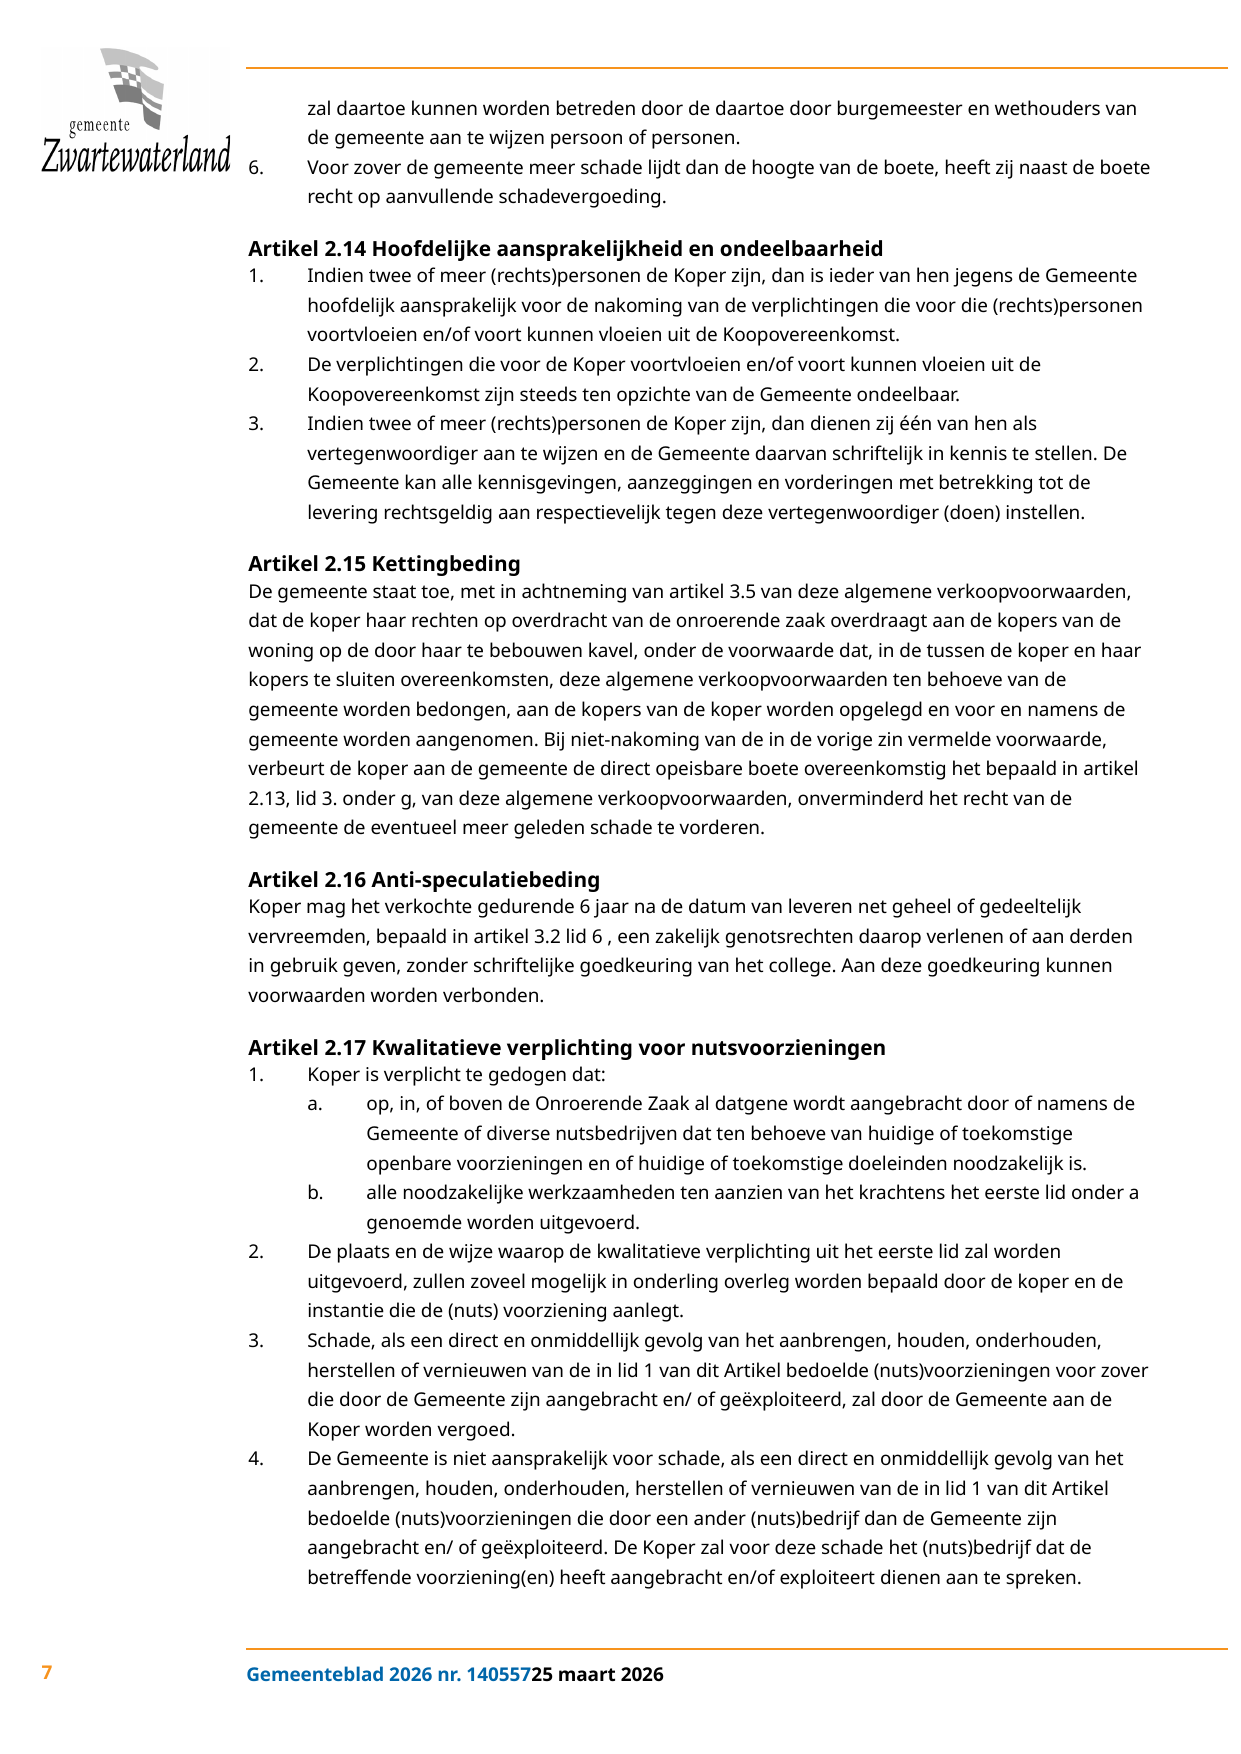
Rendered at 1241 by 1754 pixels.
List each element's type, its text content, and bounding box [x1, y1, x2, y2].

list zal daartoe kunnen worden betreden door de daartoe door burgemeester en wethouders van de gemeente aan te wijzen persoon of personen. [248, 95, 1152, 150]
text De gemeente staat toe, met in achtneming van artikel 3.5 van deze algemene verkoopvoorwaarden, dat de koper haar rechten op overdracht van de onroerende zaak overdraagt aan de kopers van de woning op de door haar te bebouwen kavel, onder de voorwaarde dat, in de tussen de koper en haar kopers te sluiten overeenkomsten, deze algemene verkoopvoorwaarden ten behoeve van de gemeente worden bedongen, aan de kopers van de koper worden opgelegd en voor en namens de gemeente worden aangenomen. Bij niet-nakoming van de in de vorige zin vermelde voorwaarde, verbeurt de koper aan de gemeente de direct opeisbare boete overeenkomstig het bepaald in artikel 2.13, lid 3. onder g, van deze algemene verkoopvoorwaarden, onverminderd het recht van de gemeente de eventueel meer geleden schade te vorderen. [248, 578, 1152, 840]
list De Gemeente is niet aansprakelijk voor schade, als een direct en onmiddellijk gevolg van het aanbrengen, houden, onderhouden, herstellen of vernieuwen van de in lid 1 van dit Artikel bedoelde (nuts)voorzieningen die door een ander (nuts)bedrijf dan de Gemeente zijn aangebracht en/ of geëxploiteerd. De Koper zal voor deze schade het (nuts)bedrijf dat de betreffende voorziening(en) heeft aangebracht en/of exploiteert dienen aan te spreken. [248, 1446, 1152, 1590]
list op, in, of boven de Onroerende Zaak al datgene wordt aangebracht door of namens de Gemeente of diverse nutsbedrijven dat ten behoeve van huidige of toekomstige openbare voorzieningen en of huidige of toekomstige doeleinden noodzakelijk is. [307, 1091, 1152, 1176]
text Artikel 2.15 Kettingbeding [248, 549, 1152, 578]
text Artikel 2.14 Hoofdelijke aansprakelijkheid en ondeelbaarheid [248, 234, 1152, 262]
text Artikel 2.16 Anti-speculatiebeding [248, 865, 1152, 893]
list De plaats en de wijze waarop de kwalitatieve verplichting uit het eerste lid zal worden uitgevoerd, zullen zoveel mogelijk in onderling overleg worden bepaald door de koper en de instantie die de (nuts) voorziening aanlegt. [248, 1238, 1152, 1323]
text Koper mag het verkochte gedurende 6 jaar na de datum van leveren net geheel of gedeeltelijk vervreemden, bepaald in artikel 3.2 lid 6 , een zakelijk genotsrechten daarop verlenen of aan derden in gebruik geven, zonder schriftelijke goedkeuring van het college. Aan deze goedkeuring kunnen voorwaarden worden verbonden. [248, 893, 1152, 1008]
list Schade, als een direct en onmiddellijk gevolg van het aanbrengen, houden, onderhouden, herstellen of vernieuwen van de in lid 1 van dit Artikel bedoelde (nuts)voorzieningen voor zover die door de Gemeente zijn aangebracht en/ of geëxploiteerd, zal door de Gemeente aan de Koper worden vergoed. [248, 1327, 1152, 1442]
list Koper is verplicht te gedogen dat: [248, 1061, 1152, 1087]
text Artikel 2.17 Kwalitatieve verplichting voor nutsvoorzieningen [248, 1033, 1152, 1061]
list De verplichtingen die voor de Koper voortvloeien en/of voort kunnen vloeien uit de Koopovereenkomst zijn steeds ten opzichte van de Gemeente ondeelbaar. [248, 351, 1152, 406]
list Indien twee of meer (rechts)personen de Koper zijn, dan is ieder van hen jegens de Gemeente hoofdelijk aansprakelijk voor de nakoming van de verplichtingen die voor die (rechts)personen voortvloeien en/of voort kunnen vloeien uit de Koopovereenkomst. [248, 262, 1152, 347]
list alle noodzakelijke werkzaamheden ten aanzien van het krachtens het eerste lid onder a genoemde worden uitgevoerd. [307, 1179, 1152, 1235]
picture [41, 47, 231, 172]
list Voor zover de gemeente meer schade lijdt dan de hoogte van de boete, heeft zij naast de boete recht op aanvullende schadevergoeding. [248, 154, 1152, 209]
list Indien twee of meer (rechts)personen de Koper zijn, dan dienen zij één van hen als vertegenwoordiger aan te wijzen en de Gemeente daarvan schriftelijk in kennis te stellen. De Gemeente kan alle kennisgevingen, aanzeggingen en vorderingen met betrekking tot de levering rechtsgeldig aan respectievelijk tegen deze vertegenwoordiger (doen) instellen. [248, 410, 1152, 525]
